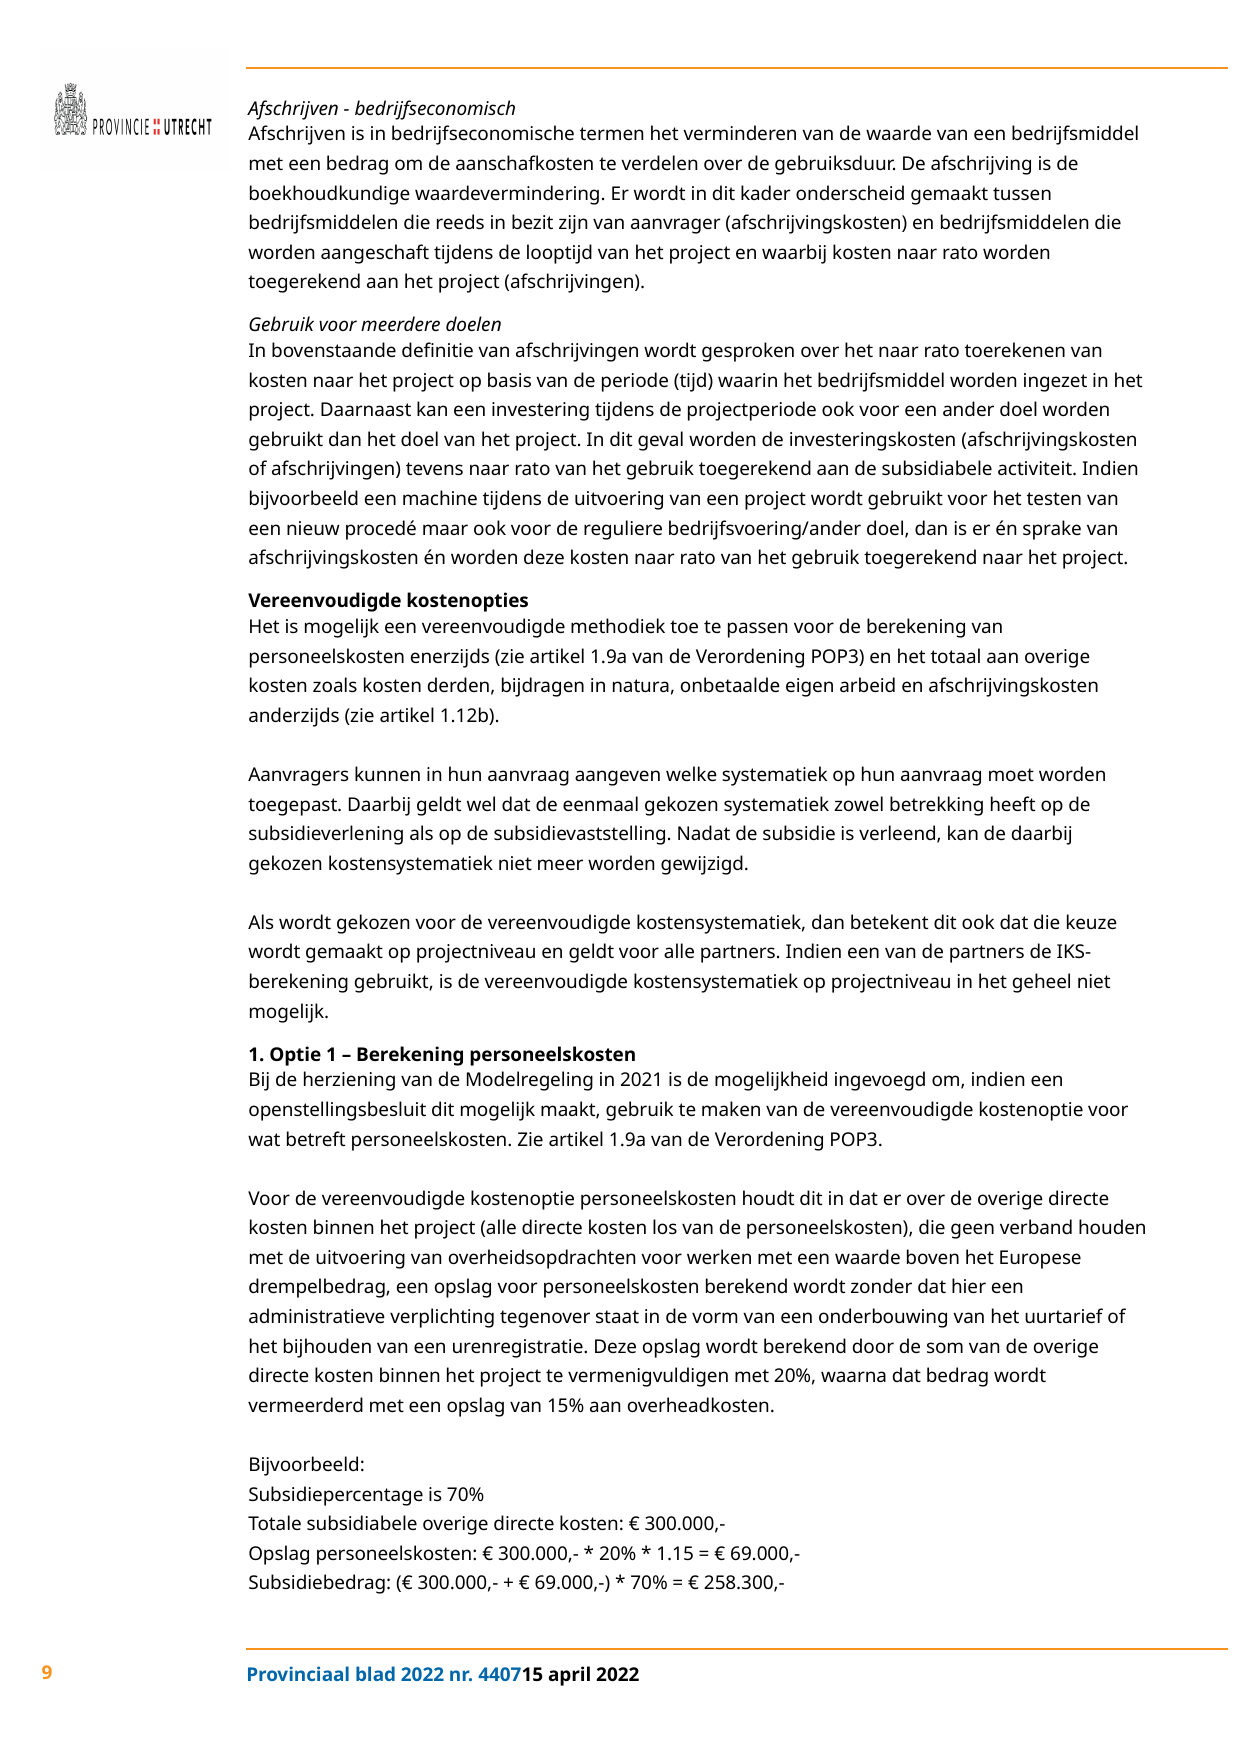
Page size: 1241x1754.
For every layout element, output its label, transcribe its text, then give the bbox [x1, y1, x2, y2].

text Totale subsidiabele overige directe kosten: € 300.000,- [248, 1510, 1152, 1536]
text Bij de herziening van de Modelregeling in 2021 is de mogelijkheid ingevoegd om, indien een openstellingsbesluit dit mogelijk maakt, gebruik te maken van de vereenvoudigde kostenoptie voor wat betreft personeelskosten. Zie artikel 1.9a van de Verordening POP3. [248, 1067, 1152, 1152]
text Afschrijven - bedrijfseconomisch [248, 95, 1152, 121]
text Het is mogelijk een vereenvoudigde methodiek toe te passen voor de berekening van personeelskosten enerzijds (zie artikel 1.9a van de Verordening POP3) en het totaal aan overige kosten zoals kosten derden, bijdragen in natura, onbetaalde eigen arbeid en afschrijvingskosten anderzijds (zie artikel 1.12b). [248, 613, 1152, 728]
text Bijvoorbeeld: [248, 1451, 1152, 1477]
text Gebruik voor meerdere doelen [248, 312, 1152, 337]
picture [41, 47, 231, 172]
text Vereenvoudigde kostenopties [248, 587, 1152, 613]
text Als wordt gekozen voor de vereenvoudigde kostensystematiek, dan betekent dit ook dat die keuze wordt gemaakt op projectniveau en geldt voor alle partners. Indien een van de partners de IKS-berekening gebruikt, is de vereenvoudigde kostensystematiek op projectniveau in het geheel niet mogelijk. [248, 909, 1152, 1023]
text Voor de vereenvoudigde kostenoptie personeelskosten houdt dit in dat er over de overige directe kosten binnen het project (alle directe kosten los van de personeelskosten), die geen verband houden met de uitvoering van overheidsopdrachten voor werken met een waarde boven het Europese drempelbedrag, een opslag voor personeelskosten berekend wordt zonder dat hier een administratieve verplichting tegenover staat in de vorm van een onderbouwing van het uurtarief of het bijhouden van een urenregistratie. Deze opslag wordt berekend door de som van de overige directe kosten binnen het project te vermenigvuldigen met 20%, waarna dat bedrag wordt vermeerderd met een opslag van 15% aan overheadkosten. [248, 1185, 1152, 1418]
text Aanvragers kunnen in hun aanvraag aangeven welke systematiek op hun aanvraag moet worden toegepast. Daarbij geldt wel dat de eenmaal gekozen systematiek zowel betrekking heeft op de subsidieverlening als op de subsidievaststelling. Nadat de subsidie is verleend, kan de daarbij gekozen kostensystematiek niet meer worden gewijzigd. [248, 761, 1152, 876]
text Subsidiebedrag: (€ 300.000,- + € 69.000,-) * 70% = € 258.300,- [248, 1569, 1152, 1595]
text Afschrijven is in bedrijfseconomische termen het verminderen van de waarde van een bedrijfsmiddel met een bedrag om de aanschafkosten te verdelen over de gebruiksduur. De afschrijving is de boekhoudkundige waardevermindering. Er wordt in dit kader onderscheid gemaakt tussen bedrijfsmiddelen die reeds in bezit zijn van aanvrager (afschrijvingskosten) en bedrijfsmiddelen die worden aangeschaft tijdens de looptijd van het project en waarbij kosten naar rato worden toegerekend aan het project (afschrijvingen). [248, 121, 1152, 294]
text Opslag personeelskosten: € 300.000,- * 20% * 1.15 = € 69.000,- [248, 1540, 1152, 1566]
text Subsidiepercentage is 70% [248, 1481, 1152, 1507]
text In bovenstaande definitie van afschrijvingen wordt gesproken over het naar rato toerekenen van kosten naar het project op basis van de periode (tijd) waarin het bedrijfsmiddel worden ingezet in het project. Daarnaast kan een investering tijdens de projectperiode ook voor een ander doel worden gebruikt dan het doel van het project. In dit geval worden de investeringskosten (afschrijvingskosten of afschrijvingen) tevens naar rato van het gebruik toegerekend aan de subsidiabele activiteit. Indien bijvoorbeeld een machine tijdens de uitvoering van een project wordt gebruikt voor het testen van een nieuw procedé maar ook voor de reguliere bedrijfsvoering/ander doel, dan is er én sprake van afschrijvingskosten én worden deze kosten naar rato van het gebruik toegerekend naar het project. [248, 337, 1152, 570]
text 1. Optie 1 – Berekening personeelskosten [248, 1041, 1152, 1067]
